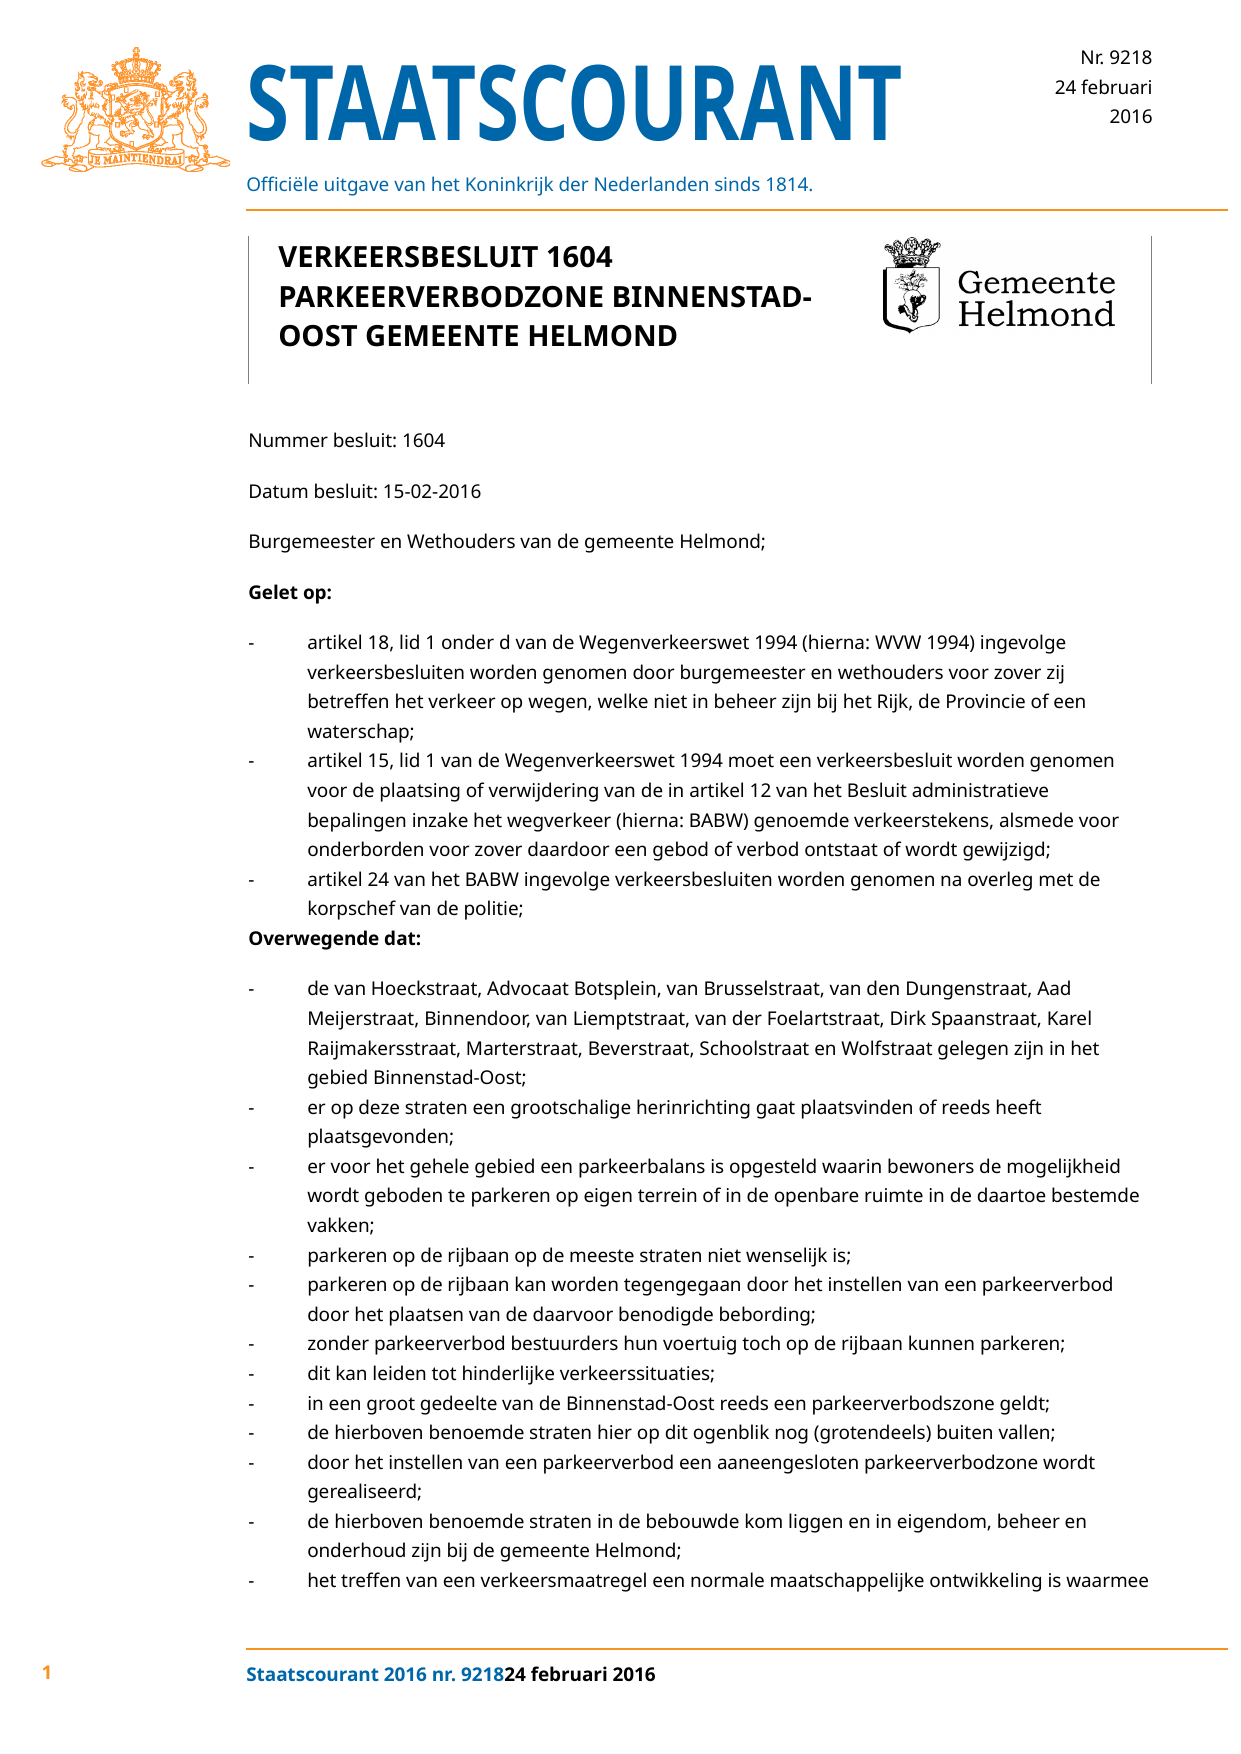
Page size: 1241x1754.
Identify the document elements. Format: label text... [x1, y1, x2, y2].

list er op deze straten een grootschalige herinrichting gaat plaatsvinden of reeds heeft plaatsgevonden; [248, 1094, 1152, 1149]
picture [41, 47, 231, 172]
list artikel 15, lid 1 van de Wegenverkeerswet 1994 moet een verkeersbesluit worden genomen voor de plaatsing of verwijdering van de in artikel 12 van het Besluit administratieve bepalingen inzake het wegverkeer (hierna: BABW) genoemde verkeerstekens, alsmede voor onderborden voor zover daardoor een gebod of verbod ontstaat of wordt gewijzigd; [248, 748, 1152, 862]
list dit kan leiden tot hinderlijke verkeerssituaties; [248, 1360, 1152, 1386]
text Nummer besluit: 1604 [248, 428, 1152, 453]
list parkeren op de rijbaan op de meeste straten niet wenselijk is; [248, 1242, 1152, 1267]
list de hierboven benoemde straten in de bebouwde kom liggen en in eigendom, beheer en onderhoud zijn bij de gemeente Helmond; [248, 1508, 1152, 1563]
table_header [850, 236, 1151, 384]
list artikel 24 van het BABW ingevolge verkeersbesluiten worden genomen na overleg met de korpschef van de politie; [248, 866, 1152, 921]
table_header VERKEERSBESLUIT 1604 PARKEERVERBODZONE BINNENSTAD-OOST GEMEENTE HELMOND [249, 236, 850, 384]
list de hierboven benoemde straten hier op dit ogenblik nog (grotendeels) buiten vallen; [248, 1419, 1152, 1445]
list parkeren op de rijbaan kan worden tegengegaan door het instellen van een parkeerverbod door het plaatsen van de daarvoor benodigde bebording; [248, 1271, 1152, 1327]
list de van Hoeckstraat, Advocaat Botsplein, van Brusselstraat, van den Dungenstraat, Aad Meijerstraat, Binnendoor, van Liemptstraat, van der Foelartstraat, Dirk Spaanstraat, Karel Raijmakersstraat, Marterstraat, Beverstraat, Schoolstraat en Wolfstraat gelegen zijn in het gebied Binnenstad-Oost; [248, 976, 1152, 1090]
text Burgemeester en Wethouders van de gemeente Helmond; [248, 528, 1152, 554]
list artikel 18, lid 1 onder d van de Wegenverkeerswet 1994 (hierna: WVW 1994) ingevolge verkeersbesluiten worden genomen door burgemeester en wethouders voor zover zij betreffen het verkeer op wegen, welke niet in beheer zijn bij het Rijk, de Provincie of een waterschap; [248, 629, 1152, 744]
picture [882, 236, 1119, 334]
list door het instellen van een parkeerverbod een aaneengesloten parkeerverbodzone wordt gerealiseerd; [248, 1449, 1152, 1504]
text Overwegende dat: [248, 925, 1152, 951]
list in een groot gedeelte van de Binnenstad-Oost reeds een parkeerverbodszone geldt; [248, 1390, 1152, 1415]
list zonder parkeerverbod bestuurders hun voertuig toch op de rijbaan kunnen parkeren; [248, 1331, 1152, 1356]
list er voor het gehele gebied een parkeerbalans is opgesteld waarin bewoners de mogelijkheid wordt geboden te parkeren op eigen terrein of in de openbare ruimte in de daartoe bestemde vakken; [248, 1153, 1152, 1238]
text Gelet op: [248, 579, 1152, 604]
text Datum besluit: 15-02-2016 [248, 478, 1152, 504]
list het treffen van een verkeersmaatregel een normale maatschappelijke ontwikkeling is waarmee [248, 1567, 1152, 1593]
